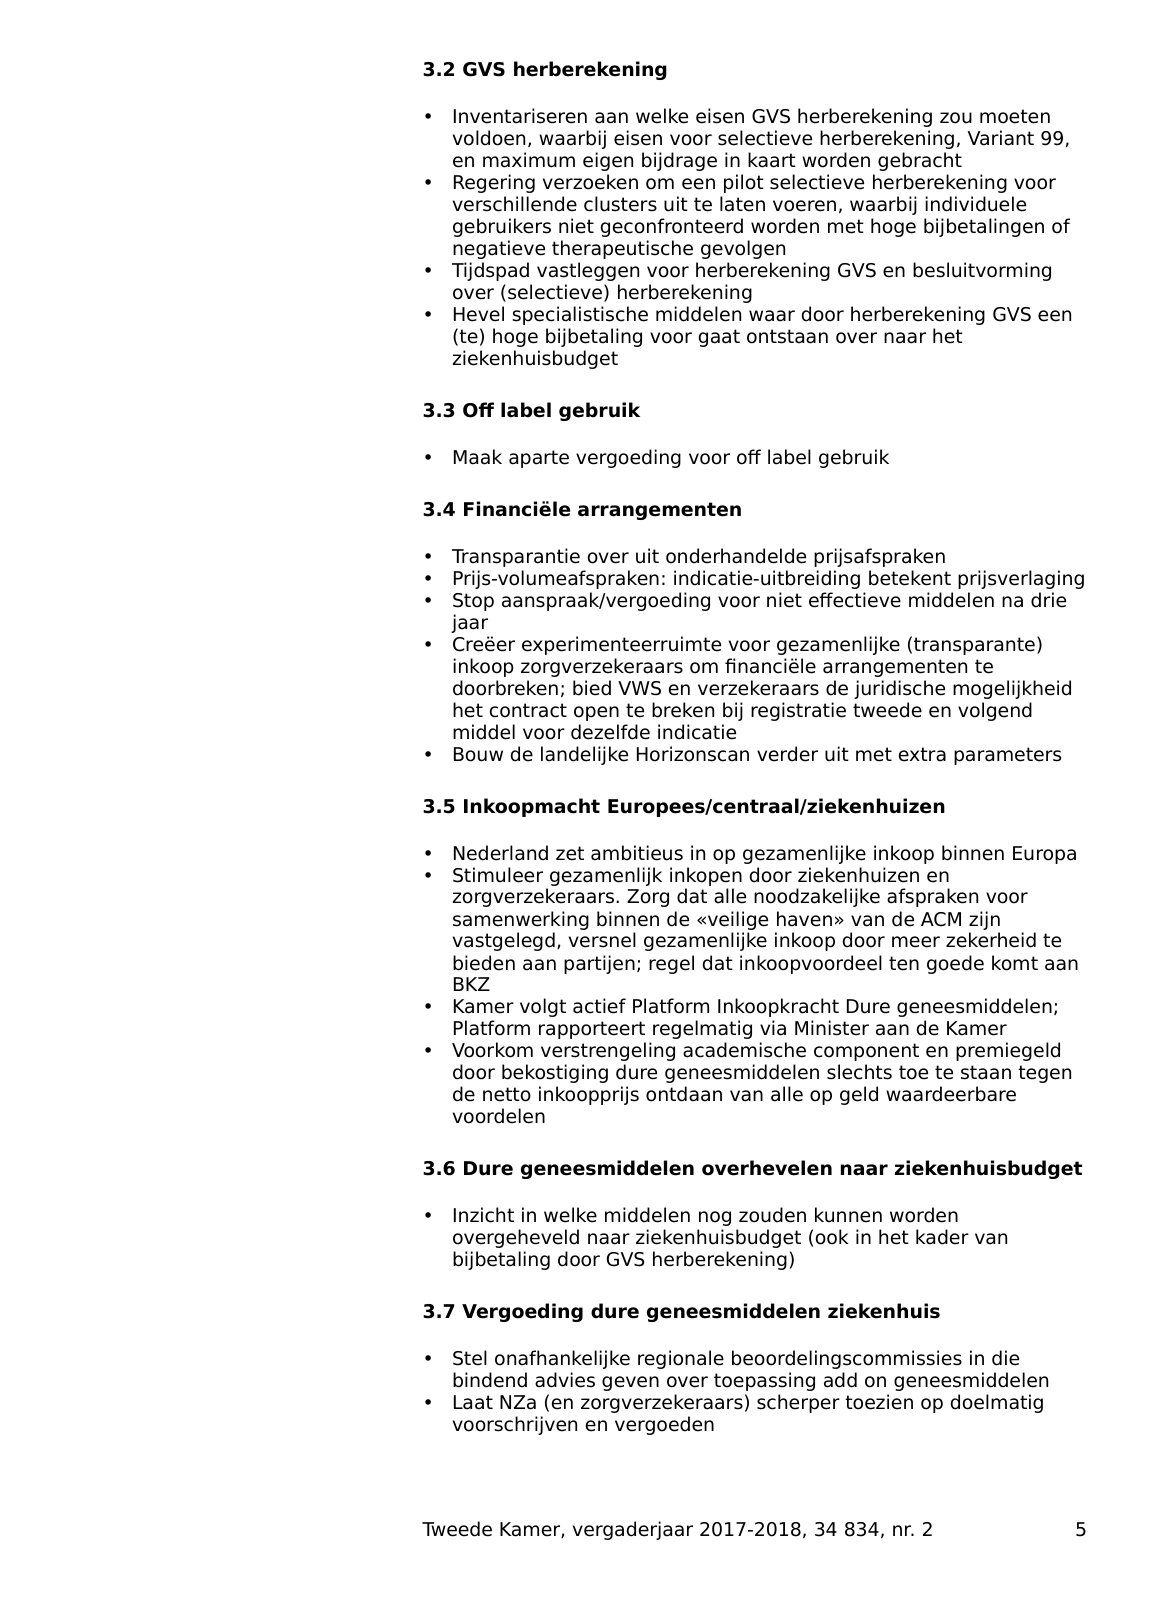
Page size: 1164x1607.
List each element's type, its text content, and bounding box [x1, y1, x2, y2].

subtitle 3.7 Vergoeding dure geneesmiddelen ziekenhuis [422, 1301, 1087, 1323]
text • Laat NZa (en zorgverzekeraars) scherper toezien op doelmatig voorschrijven en vergoeden [422, 1392, 1087, 1436]
subtitle 3.6 Dure geneesmiddelen overhevelen naar ziekenhuisbudget [422, 1158, 1087, 1180]
text • Bouw de landelijke Horizonscan verder uit met extra parameters [422, 743, 1087, 766]
text • Maak aparte vergoeding voor off label gebruik [422, 447, 1087, 469]
text • Hevel specialistische middelen waar door herberekening GVS een (te) hoge bijbetaling voor gaat ontstaan over naar het ziekenhuisbudget [422, 304, 1087, 370]
text • Prijs-volumeafspraken: indicatie-uitbreiding betekent prijsverlaging [422, 568, 1087, 590]
subtitle 3.3 Off label gebruik [422, 400, 1087, 422]
text • Regering verzoeken om een pilot selectieve herberekening voor verschillende clusters uit te laten voeren, waarbij individuele gebruikers niet geconfronteerd worden met hoge bijbetalingen of negatieve therapeutische gevolgen [422, 172, 1087, 260]
text • Tijdspad vastleggen voor herberekening GVS en besluitvorming over (selectieve) herberekening [422, 260, 1087, 304]
text • Creëer experimenteerruimte voor gezamenlijke (transparante) inkoop zorgverzekeraars om financiële arrangementen te doorbreken; bied VWS en verzekeraars de juridische mogelijkheid het contract open te breken bij registratie tweede en volgend middel voor dezelfde indicatie [422, 634, 1087, 743]
subtitle 3.2 GVS herberekening [422, 59, 1087, 81]
text • Voorkom verstrengeling academische component en premiegeld door bekostiging dure geneesmiddelen slechts toe te staan tegen de netto inkoopprijs ontdaan van alle op geld waardeerbare voordelen [422, 1040, 1087, 1128]
text • Transparantie over uit onderhandelde prijsafspraken [422, 546, 1087, 568]
text • Stimuleer gezamenlijk inkopen door ziekenhuizen en zorgverzekeraars. Zorg dat alle noodzakelijke afspraken voor samenwerking binnen de «veilige haven» van de ACM zijn vastgelegd, versnel gezamenlijke inkoop door meer zekerheid te bieden aan partijen; regel dat inkoopvoordeel ten goede komt aan BKZ [422, 864, 1087, 996]
text • Inventariseren aan welke eisen GVS herberekening zou moeten voldoen, waarbij eisen voor selectieve herberekening, Variant 99, en maximum eigen bijdrage in kaart worden gebracht [422, 106, 1087, 172]
text • Stel onafhankelijke regionale beoordelingscommissies in die bindend advies geven over toepassing add on geneesmiddelen [422, 1348, 1087, 1392]
text • Kamer volgt actief Platform Inkoopkracht Dure geneesmiddelen; Platform rapporteert regelmatig via Minister aan de Kamer [422, 996, 1087, 1040]
text • Nederland zet ambitieus in op gezamenlijke inkoop binnen Europa [422, 842, 1087, 864]
subtitle 3.4 Financiële arrangementen [422, 499, 1087, 521]
text • Stop aanspraak/vergoeding voor niet effectieve middelen na drie jaar [422, 590, 1087, 634]
text • Inzicht in welke middelen nog zouden kunnen worden overgeheveld naar ziekenhuisbudget (ook in het kader van bijbetaling door GVS herberekening) [422, 1205, 1087, 1271]
subtitle 3.5 Inkoopmacht Europees/centraal/ziekenhuizen [422, 796, 1087, 817]
